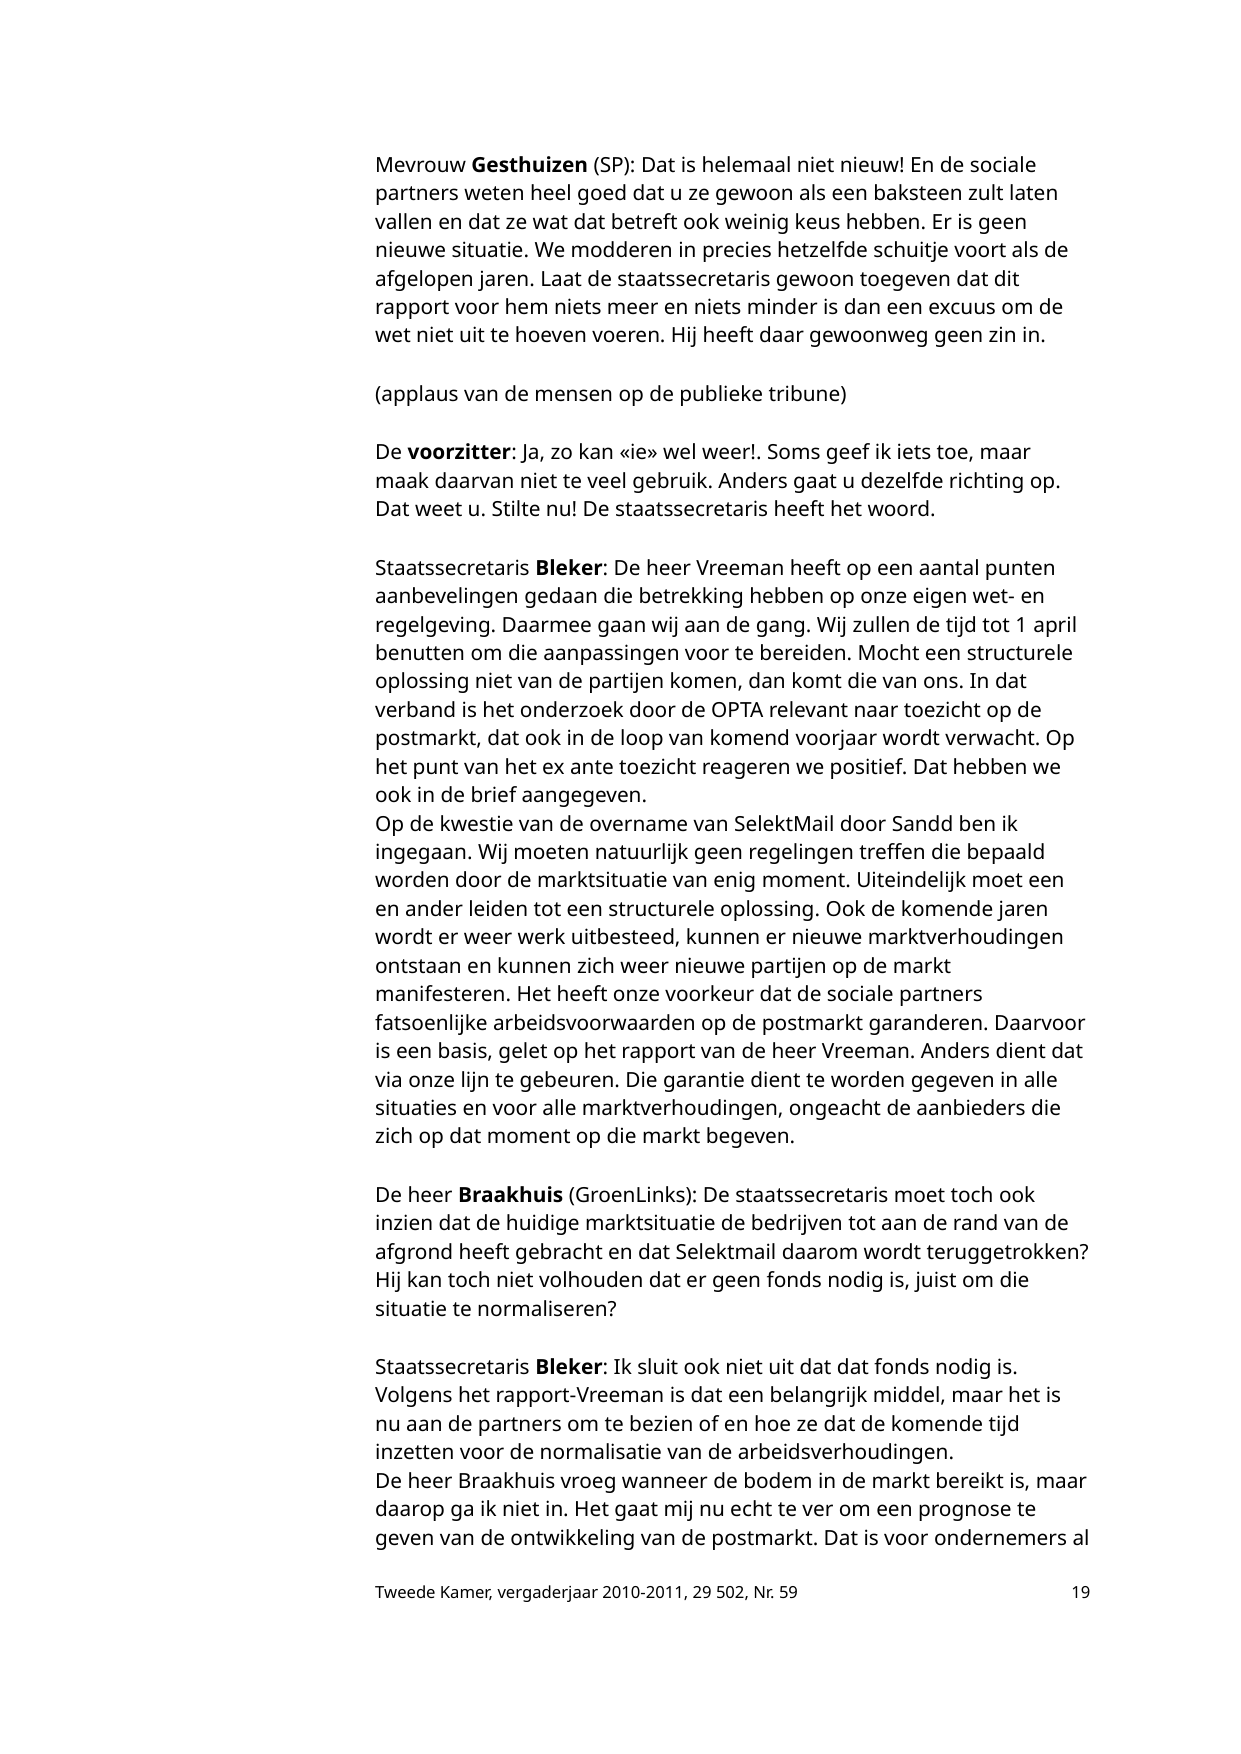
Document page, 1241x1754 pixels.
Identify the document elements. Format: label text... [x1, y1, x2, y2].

text De heer Braakhuis (GroenLinks): De staatssecretaris moet toch ook inzien dat de huidige marktsituatie de bedrijven tot aan de rand van de afgrond heeft gebracht en dat Selektmail daarom wordt teruggetrokken? Hij kan toch niet volhouden dat er geen fonds nodig is, juist om die situatie te normaliseren? [375, 1180, 1090, 1322]
text Staatssecretaris Bleker: Ik sluit ook niet uit dat dat fonds nodig is. Volgens het rapport-Vreeman is dat een belangrijk middel, maar het is nu aan de partners om te bezien of en hoe ze dat de komende tijd inzetten voor de normalisatie van de arbeidsverhoudingen. [375, 1352, 1090, 1466]
text Mevrouw Gesthuizen (SP): Dat is helemaal niet nieuw! En de sociale partners weten heel goed dat u ze gewoon als een baksteen zult laten vallen en dat ze wat dat betreft ook weinig keus hebben. Er is geen nieuwe situatie. We modderen in precies hetzelfde schuitje voort als de afgelopen jaren. Laat de staatssecretaris gewoon toegeven dat dit rapport voor hem niets meer en niets minder is dan een excuus om de wet niet uit te hoeven voeren. Hij heeft daar gewoonweg geen zin in. [375, 150, 1090, 349]
text Op de kwestie van de overname van SelektMail door Sandd ben ik ingegaan. Wij moeten natuurlijk geen regelingen treffen die bepaald worden door de marktsituatie van enig moment. Uiteindelijk moet een en ander leiden tot een structurele oplossing. Ook de komende jaren wordt er weer werk uitbesteed, kunnen er nieuwe marktverhoudingen ontstaan en kunnen zich weer nieuwe partijen op de markt manifesteren. Het heeft onze voorkeur dat de sociale partners fatsoenlijke arbeidsvoorwaarden op de postmarkt garanderen. Daarvoor is een basis, gelet op het rapport van de heer Vreeman. Anders dient dat via onze lijn te gebeuren. Die garantie dient te worden gegeven in alle situaties en voor alle marktverhoudingen, ongeacht de aanbieders die zich op dat moment op die markt begeven. [375, 809, 1090, 1150]
text De heer Braakhuis vroeg wanneer de bodem in de markt bereikt is, maar daarop ga ik niet in. Het gaat mij nu echt te ver om een prognose te geven van de ontwikkeling van de postmarkt. Dat is voor ondernemers al [375, 1466, 1090, 1551]
text De voorzitter: Ja, zo kan «ie» wel weer!. Soms geef ik iets toe, maar maak daarvan niet te veel gebruik. Anders gaat u dezelfde richting op. Dat weet u. Stilte nu! De staatssecretaris heeft het woord. [375, 437, 1090, 523]
text (applaus van de mensen op de publieke tribune) [375, 379, 1090, 407]
text Staatssecretaris Bleker: De heer Vreeman heeft op een aantal punten aanbevelingen gedaan die betrekking hebben op onze eigen wet- en regelgeving. Daarmee gaan wij aan de gang. Wij zullen de tijd tot 1 april benutten om die aanpassingen voor te bereiden. Mocht een structurele oplossing niet van de partijen komen, dan komt die van ons. In dat verband is het onderzoek door de OPTA relevant naar toezicht op de postmarkt, dat ook in de loop van komend voorjaar wordt verwacht. Op het punt van het ex ante toezicht reageren we positief. Dat hebben we ook in de brief aangegeven. [375, 553, 1090, 809]
